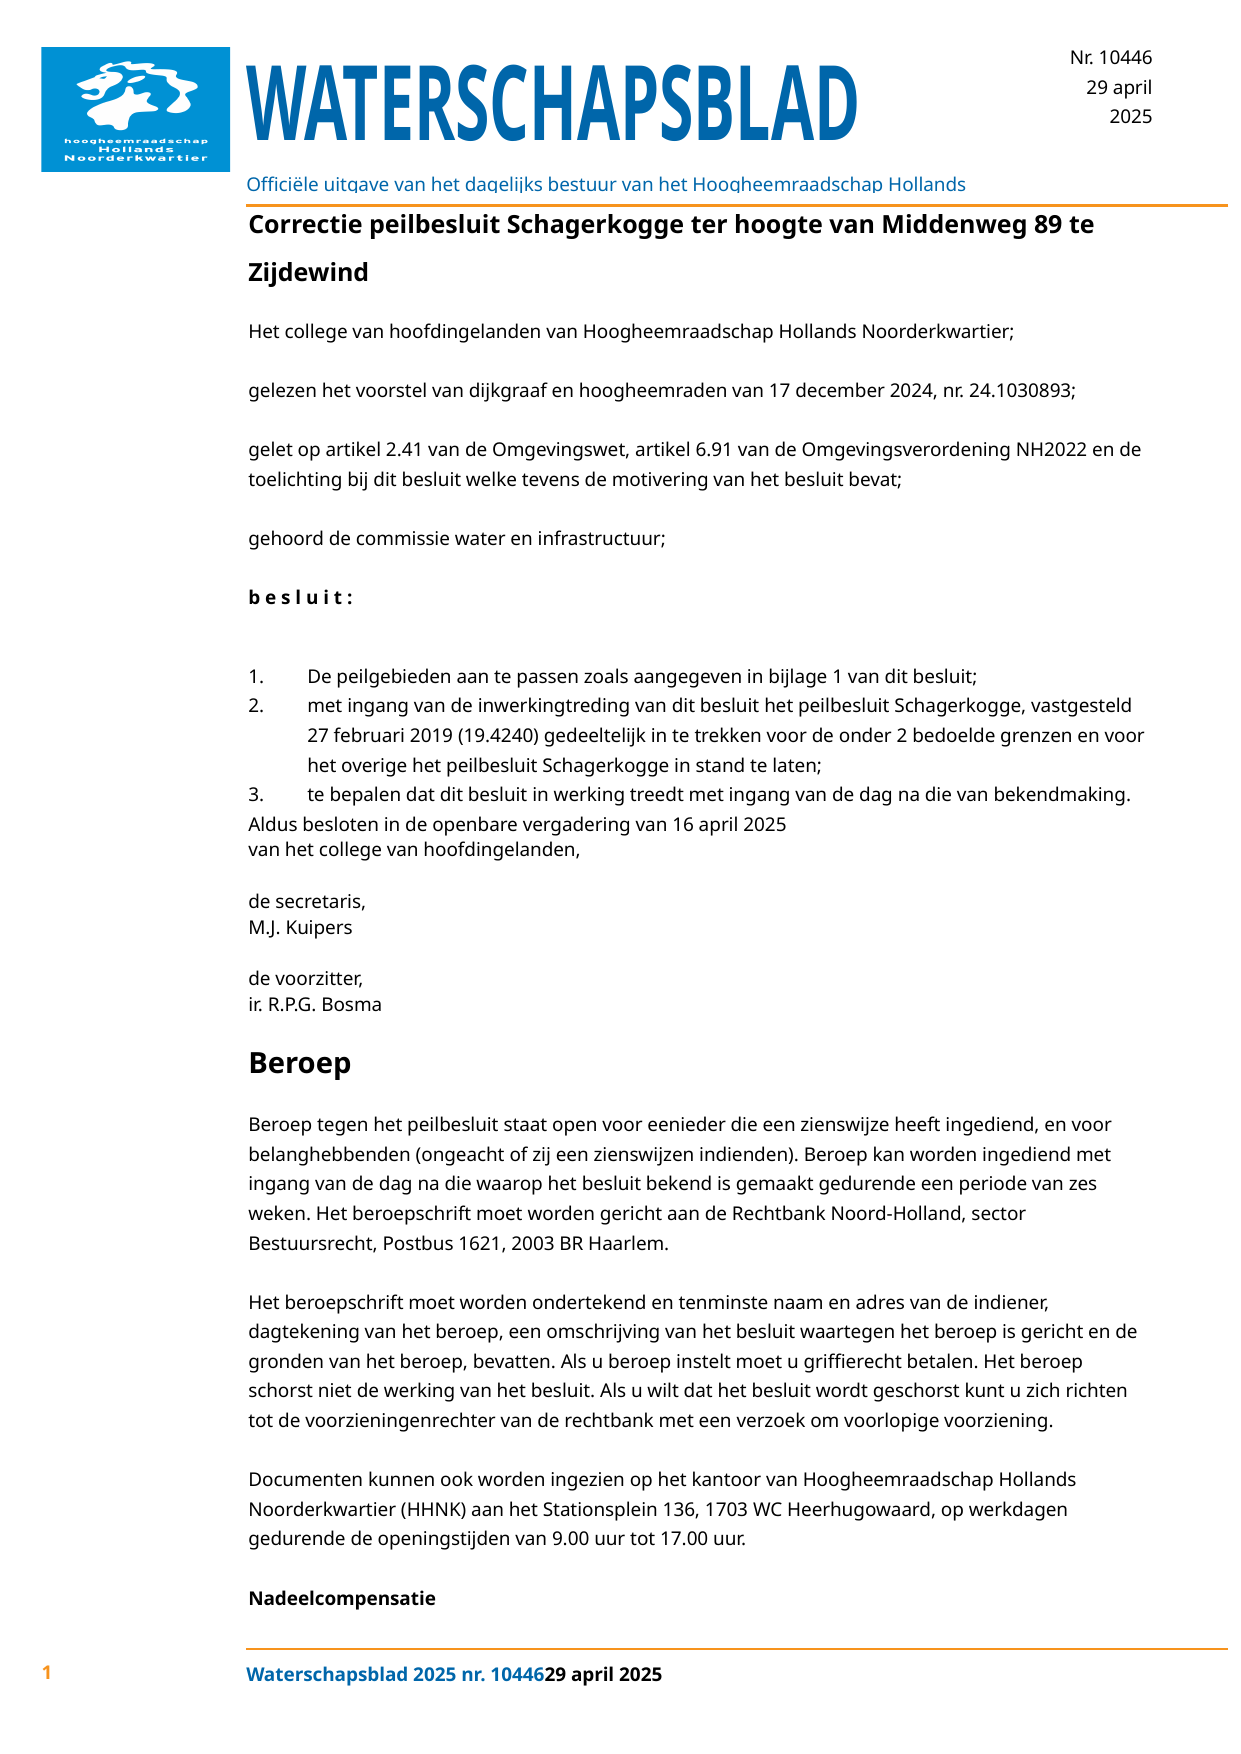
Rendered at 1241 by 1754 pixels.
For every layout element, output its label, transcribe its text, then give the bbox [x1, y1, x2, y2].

list De peilgebieden aan te passen zoals aangegeven in bijlage 1 van dit besluit; [248, 663, 1152, 689]
text Nadeelcompensatie [248, 1585, 1152, 1610]
list te bepalen dat dit besluit in werking treedt met ingang van de dag na die van bekendmaking. [248, 781, 1152, 807]
text Documenten kunnen ook worden ingezien op het kantoor van Hoogheemraadschap Hollands Noorderkwartier (HHNK) aan het Stationsplein 136, 1703 WC Heerhugowaard, op werkdagen gedurende de openingstijden van 9.00 uur tot 17.00 uur. [248, 1466, 1152, 1551]
text gehoord de commissie water en infrastructuur; [248, 525, 1152, 551]
picture [88, 87, 157, 130]
picture [78, 64, 122, 99]
text Aldus besloten in de openbare vergadering van 16 april 2025 [248, 811, 1152, 837]
text de voorzitter, [248, 965, 1152, 991]
picture [118, 62, 197, 112]
text ir. R.P.G. Bosma [248, 991, 1152, 1017]
text Correctie peilbesluit Schagerkogge ter hoogte van Middenweg 89 te Zijdewind [248, 207, 1152, 288]
text de secretaris, [248, 888, 1152, 914]
picture [129, 76, 144, 82]
text Beroep tegen het peilbesluit staat open voor eenieder die een zienswijze heeft ingediend, en voor belanghebbenden (ongeacht of zij een zienswijzen indienden). Beroep kan worden ingediend met ingang van de dag na die waarop het besluit bekend is gemaakt gedurende een periode van zes weken. Het beroepschrift moet worden gericht aan de Rechtbank Noord-Holland, sector Bestuursrecht, Postbus 1621, 2003 BR Haarlem. [248, 1111, 1152, 1255]
list met ingang van de inwerkingtreding van dit besluit het peilbesluit Schagerkogge, vastgesteld 27 februari 2019 (19.4240) gedeeltelijk in te trekken voor de onder 2 bedoelde grenzen en voor het overige het peilbesluit Schagerkogge in stand te laten; [248, 693, 1152, 777]
text b e s l u i t : [248, 584, 1152, 610]
text Beroep [248, 1042, 1152, 1082]
text Het beroepschrift moet worden ondertekend en tenminste naam en adres van de indiener, dagtekening van het beroep, een omschrijving van het besluit waartegen het beroep is gericht en de gronden van het beroep, bevatten. Als u beroep instelt moet u griffierecht betalen. Het beroep schorst niet de werking van het besluit. Als u wilt dat het besluit wordt geschorst kunt u zich richten tot de voorzieningenrechter van de rechtbank met een verzoek om voorlopige voorziening. [248, 1289, 1152, 1433]
text M.J. Kuipers [248, 914, 1152, 939]
text gelet op artikel 2.41 van de Omgevingswet, artikel 6.91 van de Omgevingsverordening NH2022 en de toelichting bij dit besluit welke tevens de motivering van het besluit bevat; [248, 436, 1152, 492]
text Het college van hoofdingelanden van Hoogheemraadschap Hollands Noorderkwartier; [248, 318, 1152, 344]
text van het college van hoofdingelanden, [248, 837, 1152, 862]
text gelezen het voorstel van dijkgraaf en hoogheemraden van 17 december 2024, nr. 24.1030893; [248, 377, 1152, 403]
